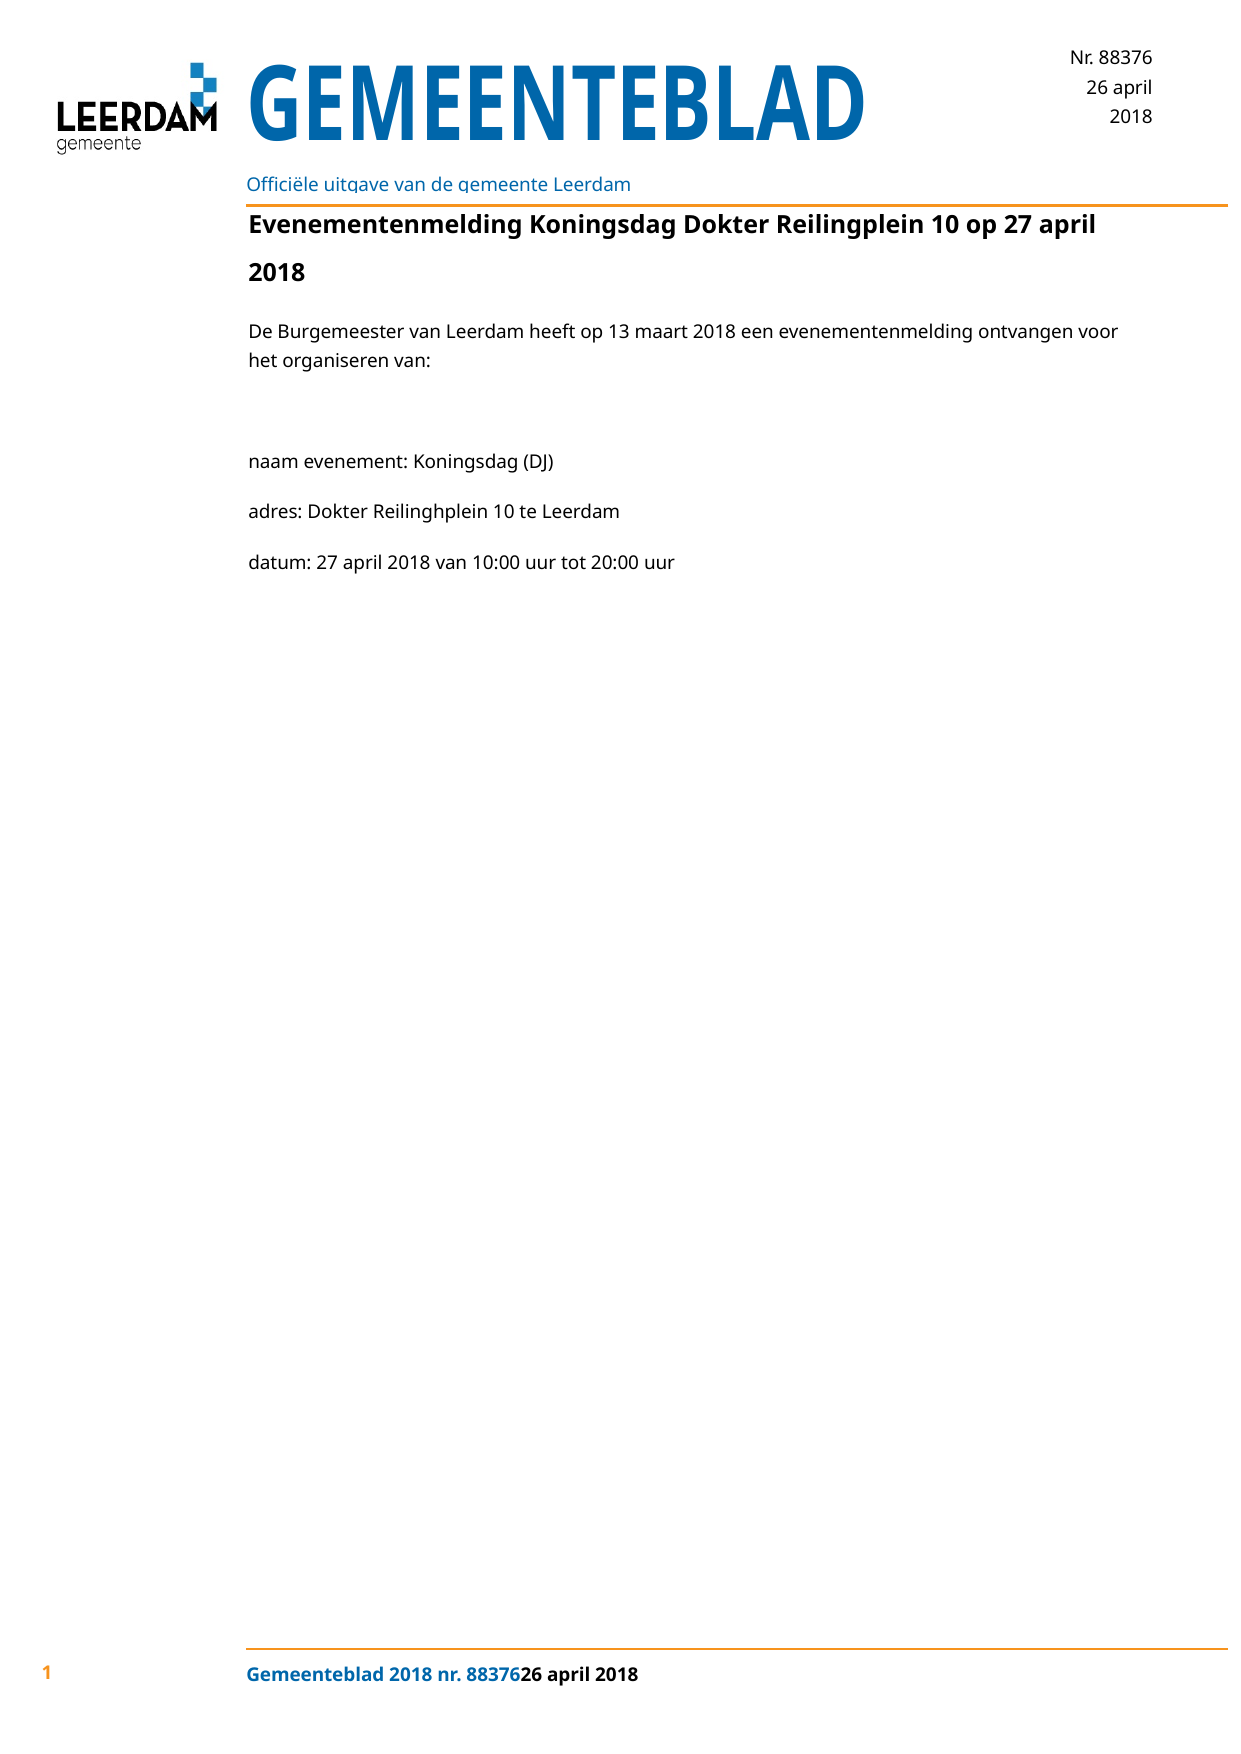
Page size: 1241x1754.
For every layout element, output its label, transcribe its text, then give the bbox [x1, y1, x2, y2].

text adres: Dokter Reilinghplein 10 te Leerdam [248, 499, 1152, 524]
text naam evenement: Koningsdag (DJ) [248, 448, 1152, 474]
text Evenementenmelding Koningsdag Dokter Reilingplein 10 op 27 april 2018 [248, 207, 1152, 288]
text De Burgemeester van Leerdam heeft op 13 maart 2018 een evenementenmelding ontvangen voor het organiseren van: [248, 318, 1152, 373]
picture [41, 47, 231, 172]
text datum: 27 april 2018 van 10:00 uur tot 20:00 uur [248, 549, 1152, 575]
